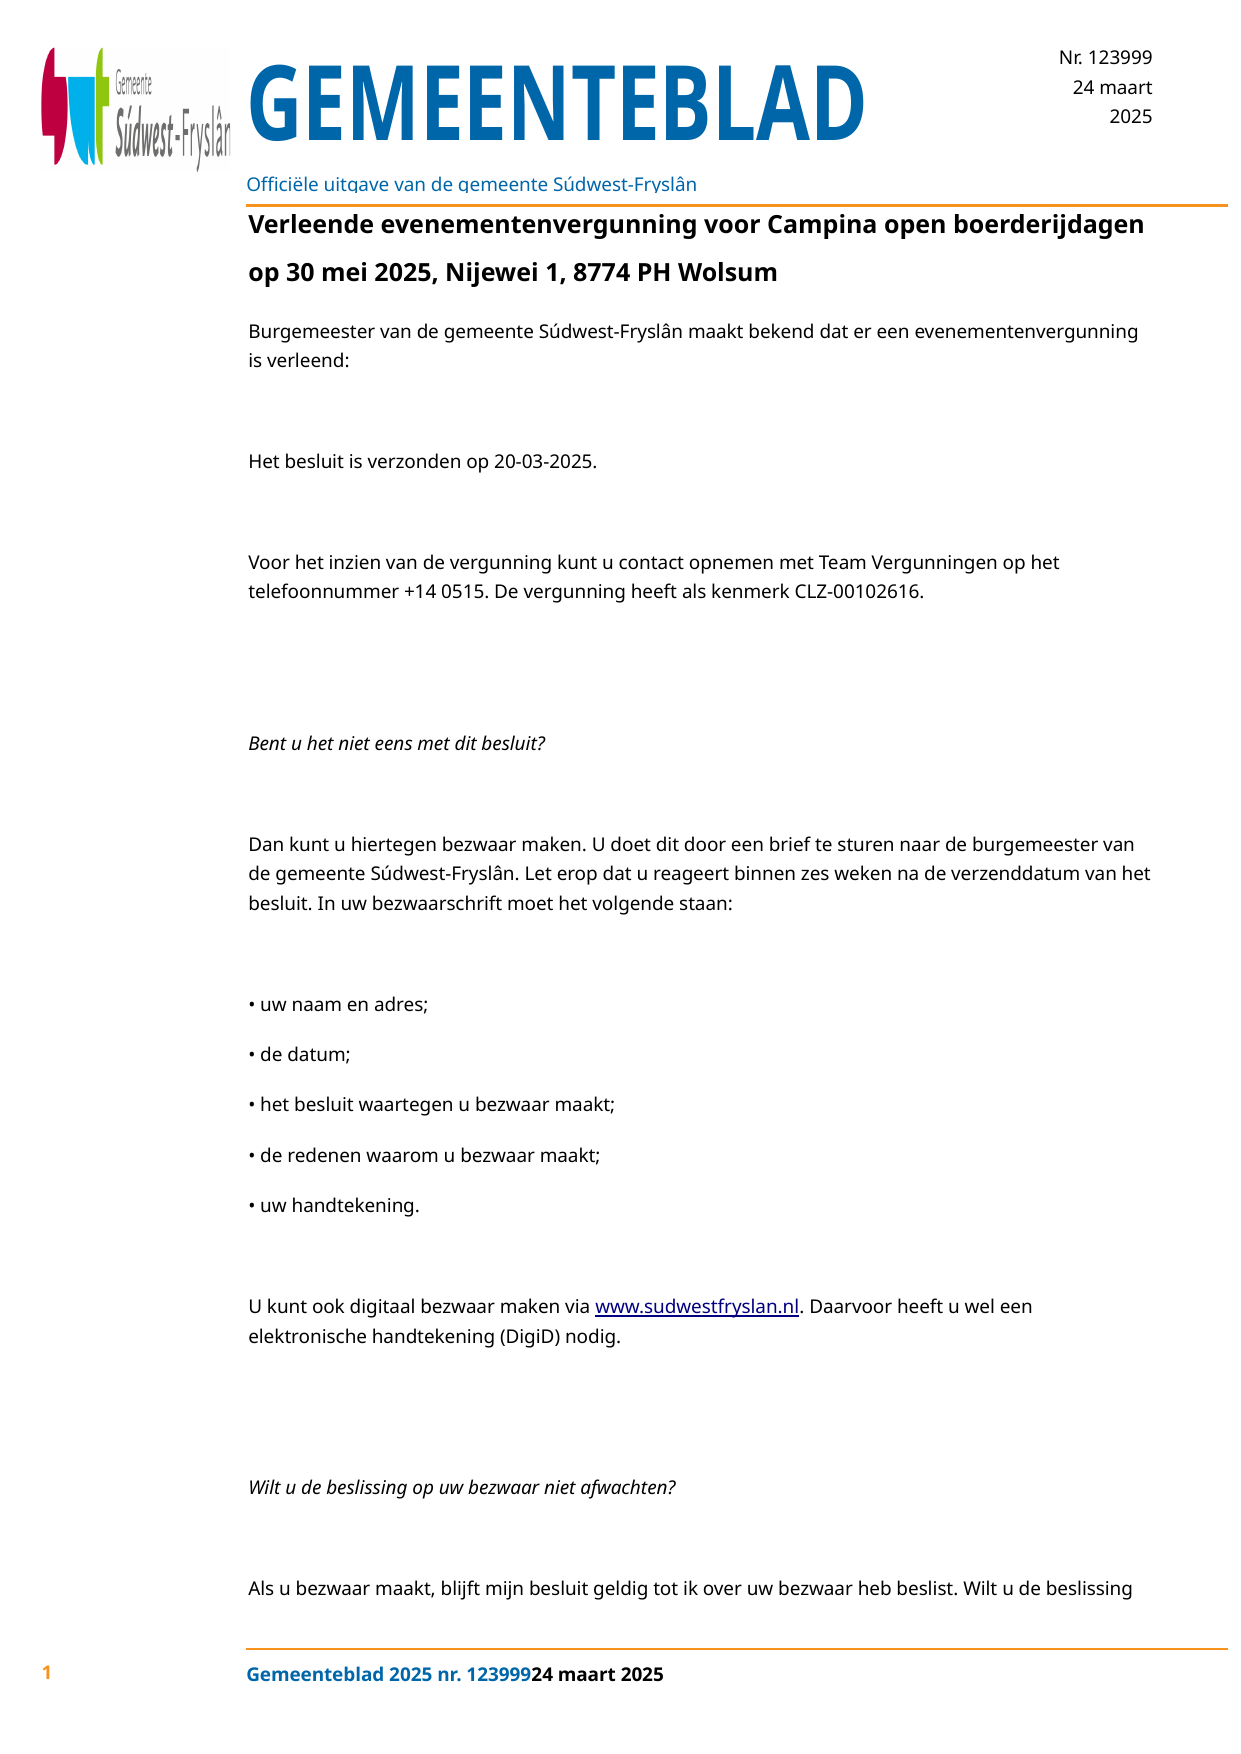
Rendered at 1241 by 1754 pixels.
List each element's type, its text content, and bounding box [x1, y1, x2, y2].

text Dan kunt u hiertegen bezwaar maken. U doet dit door een brief te sturen naar de burgemeester van de gemeente Súdwest-Fryslân. Let erop dat u reageert binnen zes weken na de verzenddatum van het besluit. In uw bezwaarschrift moet het volgende staan: [248, 831, 1152, 916]
text Bent u het niet eens met dit besluit? [248, 730, 1152, 756]
text U kunt ook digitaal bezwaar maken via www.sudwestfryslan.nl. Daarvoor heeft u wel een elektronische handtekening (DigiD) nodig. [248, 1293, 1152, 1349]
text • de datum; [248, 1041, 1152, 1067]
text Voor het inzien van de vergunning kunt u contact opnemen met Team Vergunningen op het telefoonnummer +14 0515. De vergunning heeft als kenmerk CLZ-00102616. [248, 549, 1152, 604]
text Het besluit is verzonden op 20-03-2025. [248, 448, 1152, 474]
text • de redenen waarom u bezwaar maakt; [248, 1142, 1152, 1168]
text Als u bezwaar maakt, blijft mijn besluit geldig tot ik over uw bezwaar heb beslist. Wilt u de beslissing [248, 1575, 1152, 1601]
text Burgemeester van de gemeente Súdwest-Fryslân maakt bekend dat er een evenementenvergunning is verleend: [248, 318, 1152, 373]
picture [41, 47, 231, 172]
text • het besluit waartegen u bezwaar maakt; [248, 1092, 1152, 1117]
text • uw handtekening. [248, 1192, 1152, 1218]
text Wilt u de beslissing op uw bezwaar niet afwachten? [248, 1474, 1152, 1500]
text • uw naam en adres; [248, 991, 1152, 1017]
text Verleende evenementenvergunning voor Campina open boerderijdagen op 30 mei 2025, Nijewei 1, 8774 PH Wolsum [248, 207, 1152, 288]
